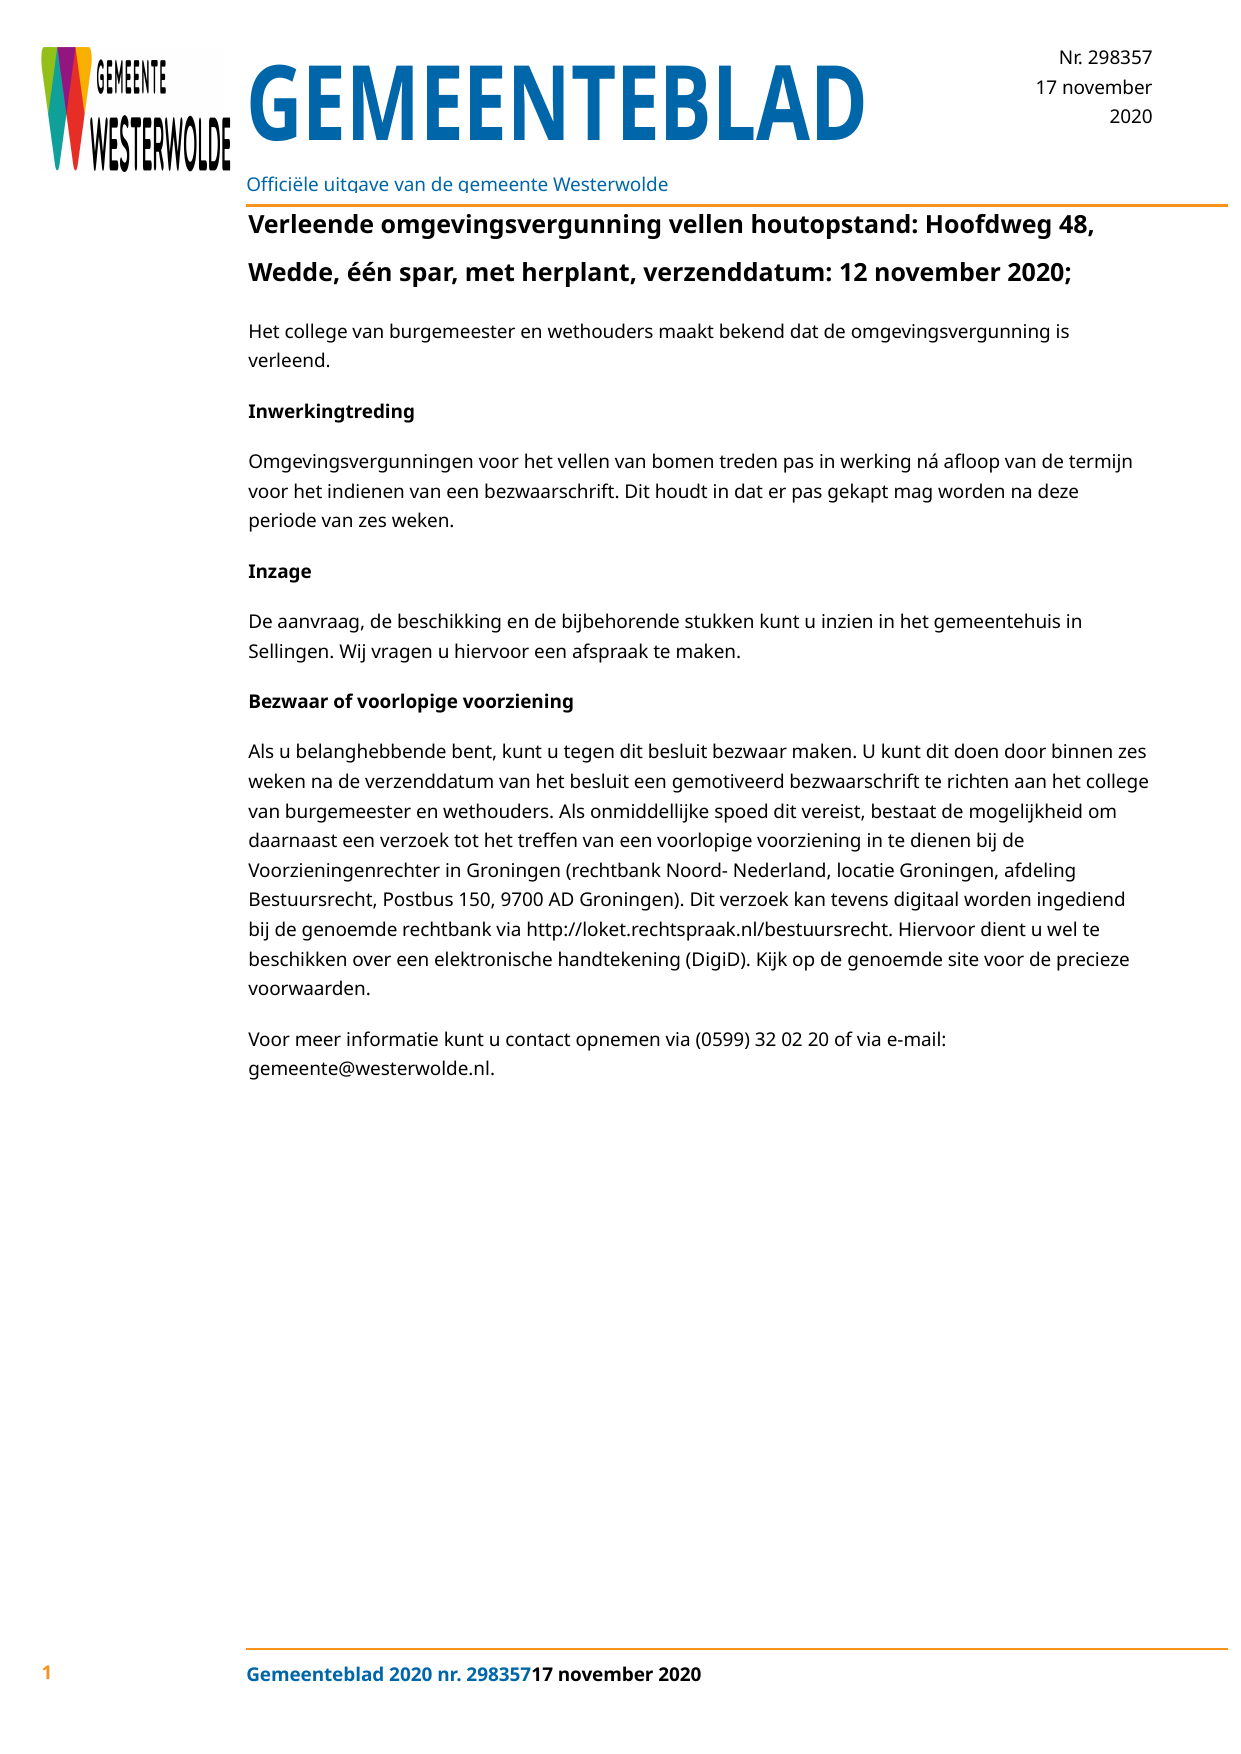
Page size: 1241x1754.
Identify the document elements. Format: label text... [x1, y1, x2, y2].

text Verleende omgevingsvergunning vellen houtopstand: Hoofdweg 48, Wedde, één spar, met herplant, verzenddatum: 12 november 2020; [248, 207, 1152, 288]
text Bezwaar of voorlopige voorziening [248, 688, 1152, 714]
text Als u belanghebbende bent, kunt u tegen dit besluit bezwaar maken. U kunt dit doen door binnen zes weken na de verzenddatum van het besluit een gemotiveerd bezwaarschrift te richten aan het college van burgemeester en wethouders. Als onmiddellijke spoed dit vereist, bestaat de mogelijkheid om daarnaast een verzoek tot het treffen van een voorlopige voorziening in te dienen bij de Voorzieningenrechter in Groningen (rechtbank Noord- Nederland, locatie Groningen, afdeling Bestuursrecht, Postbus 150, 9700 AD Groningen). Dit verzoek kan tevens digitaal worden ingediend bij de genoemde rechtbank via http://loket.rechtspraak.nl/bestuursrecht. Hiervoor dient u wel te beschikken over een elektronische handtekening (DigiD). Kijk op de genoemde site voor de precieze voorwaarden. [248, 739, 1152, 1001]
text Het college van burgemeester en wethouders maakt bekend dat de omgevingsvergunning is verleend. [248, 318, 1152, 373]
text Inzage [248, 558, 1152, 584]
text Omgevingsvergunningen voor het vellen van bomen treden pas in werking ná afloop van de termijn voor het indienen van een bezwaarschrift. Dit houdt in dat er pas gekapt mag worden na deze periode van zes weken. [248, 448, 1152, 533]
text De aanvraag, de beschikking en de bijbehorende stukken kunt u inzien in het gemeentehuis in Sellingen. Wij vragen u hiervoor een afspraak te maken. [248, 608, 1152, 664]
text Inwerkingtreding [248, 398, 1152, 424]
text Voor meer informatie kunt u contact opnemen via (0599) 32 02 20 of via e-mail: gemeente@westerwolde.nl. [248, 1026, 1152, 1081]
picture [41, 47, 231, 172]
